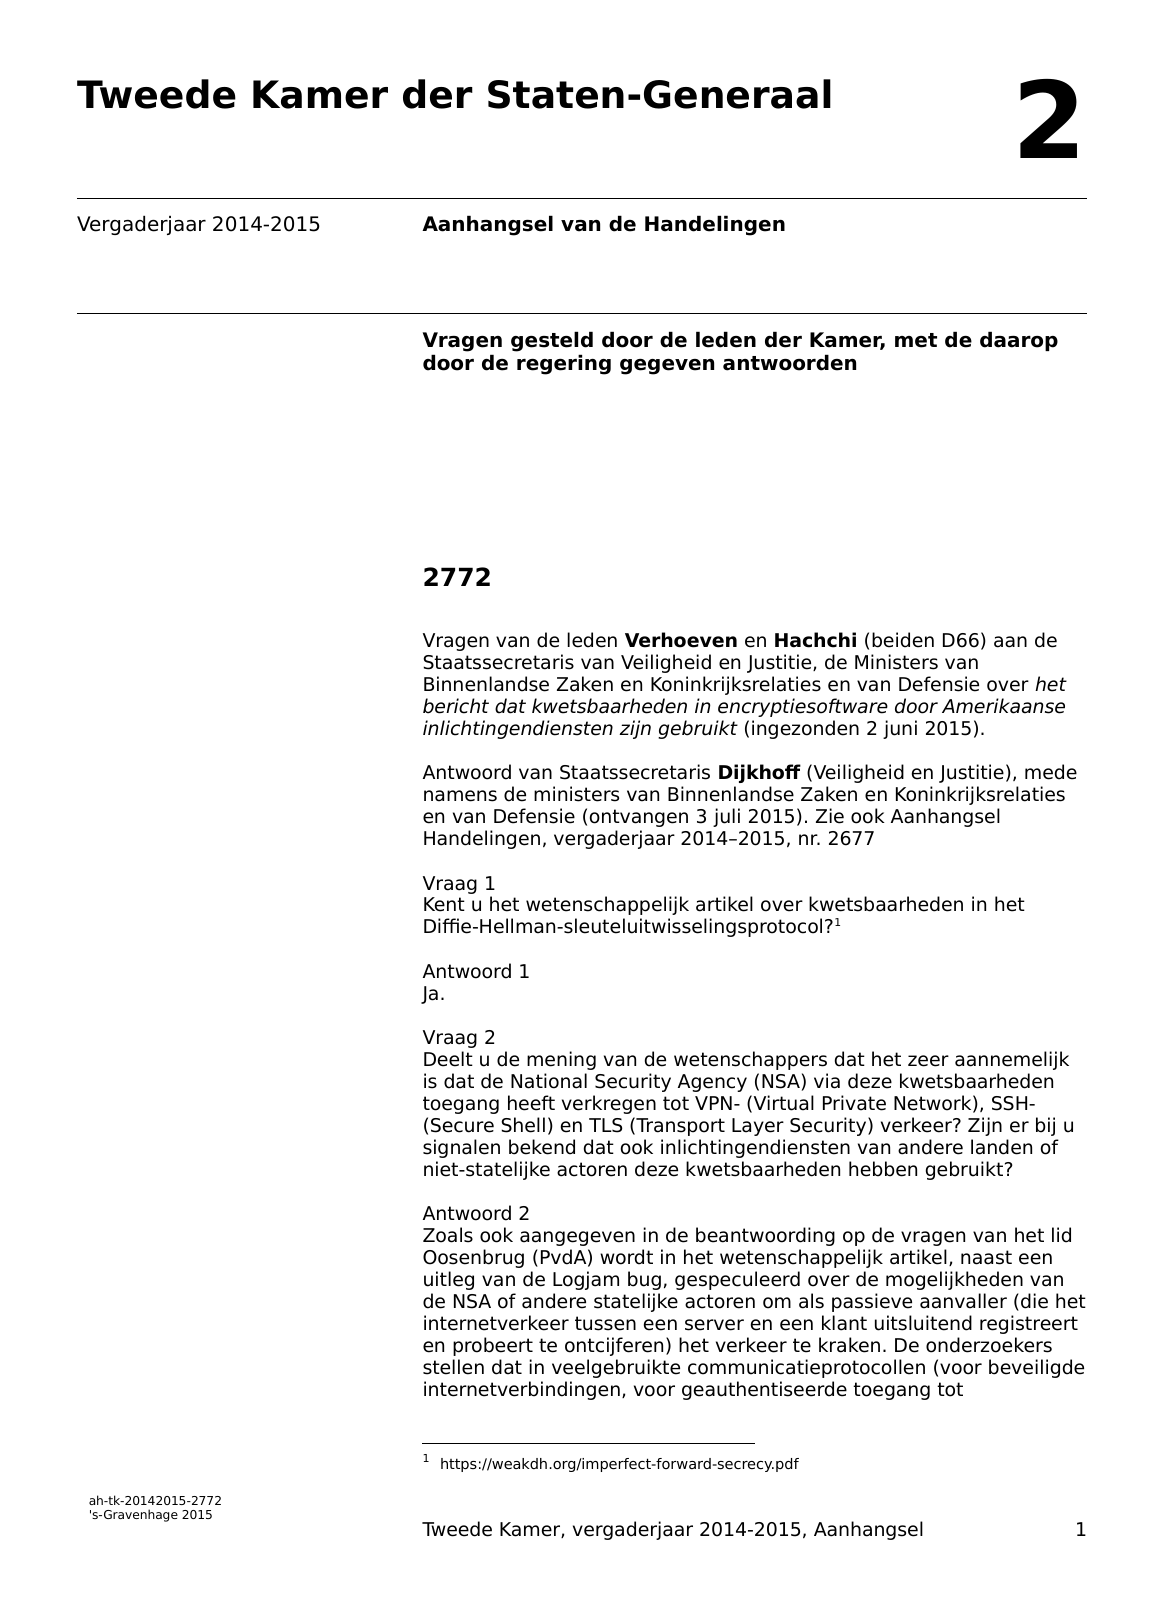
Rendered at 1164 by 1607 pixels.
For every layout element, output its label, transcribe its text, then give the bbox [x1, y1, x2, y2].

table_cell Vragen gesteld door de leden der Kamer, met de daarop door de regering gegeven antwoorden [422, 314, 1087, 375]
text Ja. [422, 982, 1087, 1004]
text Zoals ook aangegeven in de beantwoording op de vragen van het lid Oosenbrug (PvdA) wordt in het wetenschappelijk artikel, naast een uitleg van de Logjam bug, gespeculeerd over de mogelijkheden van de NSA of andere statelijke actoren om als passieve aanvaller (die het internetverkeer tussen een server en een klant uitsluitend registreert en probeert te ontcijferen) het verkeer te kraken. De onderzoekers stellen dat in veelgebruikte communicatieprotocollen (voor beveiligde internetverbindingen, voor geauthentiseerde toegang tot [422, 1225, 1087, 1401]
text Vragen van de leden Verhoeven en Hachchi (beiden D66) aan de Staatssecretaris van Veiligheid en Justitie, de Ministers van Binnenlandse Zaken en Koninkrijksrelaties en van Defensie over het bericht dat kwetsbaarheden in encryptiesoftware door Amerikaanse inlichtingendiensten zijn gebruikt (ingezonden 2 juni 2015). [422, 630, 1087, 740]
table_cell Aanhangsel van de Handelingen [422, 199, 1087, 313]
table_cell [77, 314, 422, 375]
table_header 2 [886, 59, 1087, 198]
text https://weakdh.org/imperfect-forward-secrecy.pdf [422, 1452, 1087, 1474]
text 's-Gravenhage 2015 [88, 1508, 323, 1522]
text Antwoord 2 [422, 1203, 1087, 1225]
text Antwoord 1 [422, 961, 1087, 982]
text Antwoord van Staatssecretaris Dijkhoff (Veiligheid en Justitie), mede namens de ministers van Binnenlandse Zaken en Koninkrijksrelaties en van Defensie (ontvangen 3 juli 2015). Zie ook Aanhangsel Handelingen, vergaderjaar 2014–2015, nr. 2677 [422, 762, 1087, 850]
text Vraag 1 [422, 872, 1087, 894]
text Kent u het wetenschappelijk artikel over kwetsbaarheden in het Diffie-Hellman-sleuteluitwisselingsprotocol? [422, 894, 1087, 938]
text Deelt u de mening van de wetenschappers dat het zeer aannemelijk is dat de National Security Agency (NSA) via deze kwetsbaarheden toegang heeft verkregen tot VPN- (Virtual Private Network), SSH- (Secure Shell) en TLS (Transport Layer Security) verkeer? Zijn er bij u signalen bekend dat ook inlichtingendiensten van andere landen of niet-statelijke actoren deze kwetsbaarheden hebben gebruikt? [422, 1049, 1087, 1181]
text ah-tk-20142015-2772 [88, 1494, 323, 1508]
table_cell Vergaderjaar 2014-2015 [77, 199, 422, 313]
text Vraag 2 [422, 1027, 1087, 1049]
text 2772 [422, 563, 1087, 592]
table_header Tweede Kamer der Staten-Generaal [77, 59, 886, 198]
